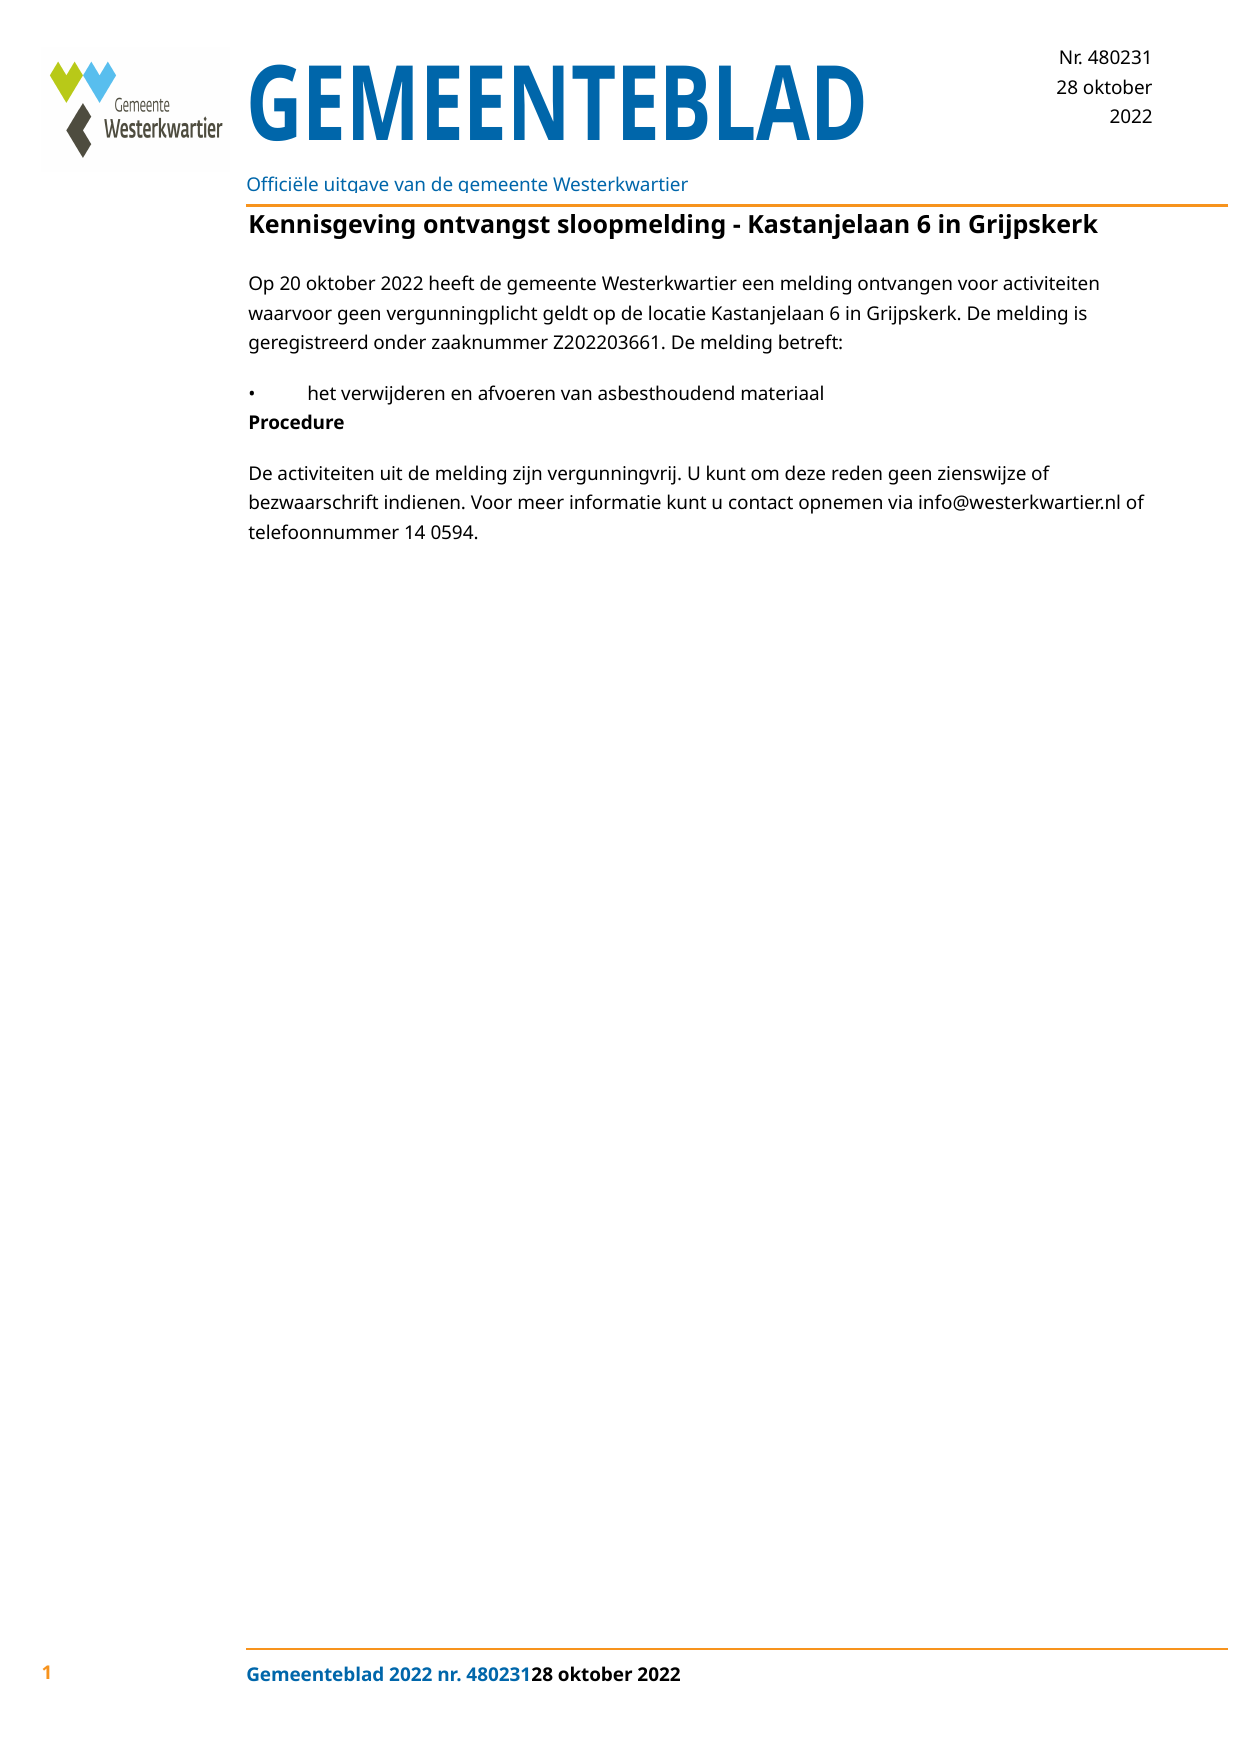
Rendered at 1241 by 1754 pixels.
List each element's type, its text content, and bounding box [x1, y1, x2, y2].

text Op 20 oktober 2022 heeft de gemeente Westerkwartier een melding ontvangen voor activiteiten waarvoor geen vergunningplicht geldt op de locatie Kastanjelaan 6 in Grijpskerk. De melding is geregistreerd onder zaaknummer Z202203661. De melding betreft: [248, 270, 1152, 355]
text Kennisgeving ontvangst sloopmelding - Kastanjelaan 6 in Grijpskerk [248, 207, 1152, 241]
picture [41, 47, 231, 172]
text De activiteiten uit de melding zijn vergunningvrij. U kunt om deze reden geen zienswijze of bezwaarschrift indienen. Voor meer informatie kunt u contact opnemen via info@westerkwartier.nl of telefoonnummer 14 0594. [248, 460, 1152, 545]
text Procedure [248, 409, 1152, 435]
list het verwijderen en afvoeren van asbesthoudend materiaal [248, 380, 1152, 406]
